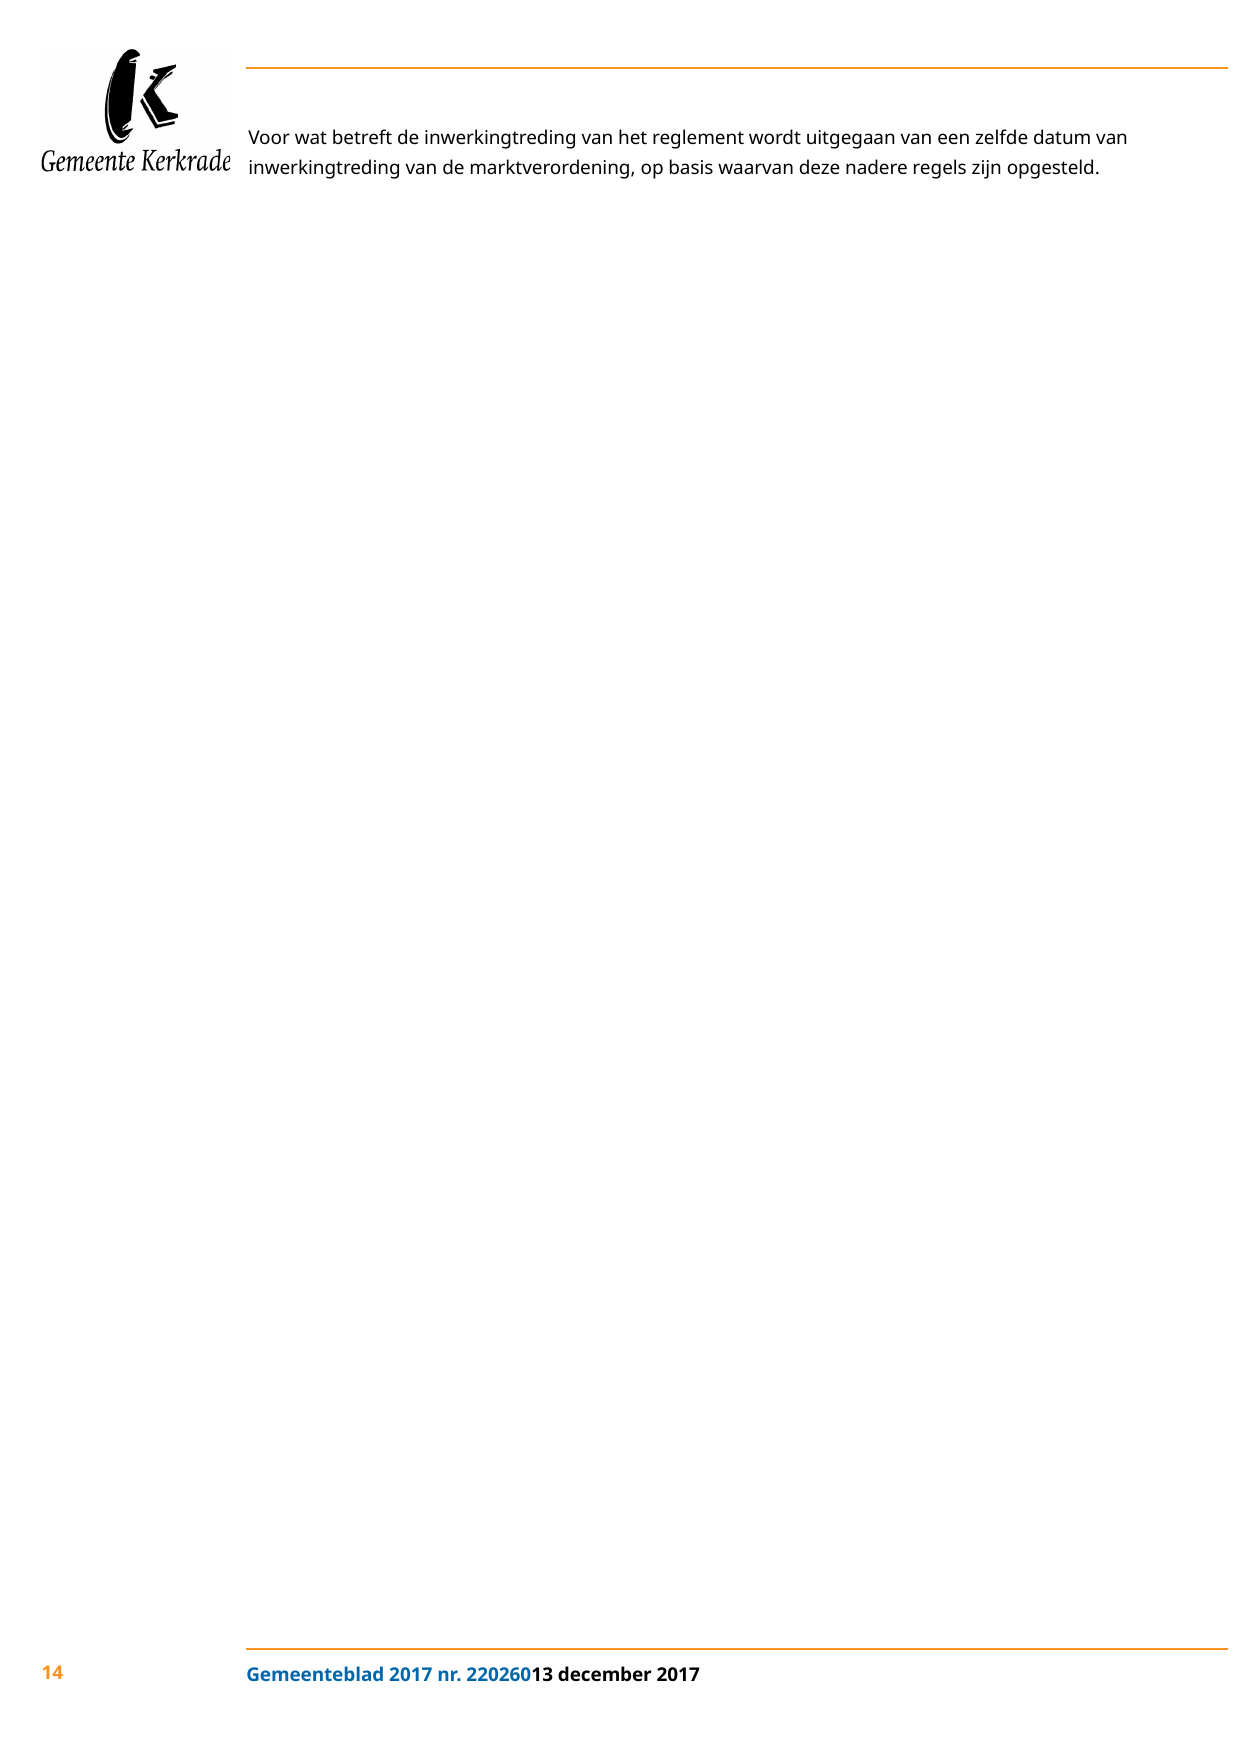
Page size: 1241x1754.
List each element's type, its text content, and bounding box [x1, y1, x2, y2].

text Voor wat betreft de inwerkingtreding van het reglement wordt uitgegaan van een zelfde datum van inwerkingtreding van de marktverordening, op basis waarvan deze nadere regels zijn opgesteld. [248, 124, 1152, 180]
picture [41, 47, 231, 172]
